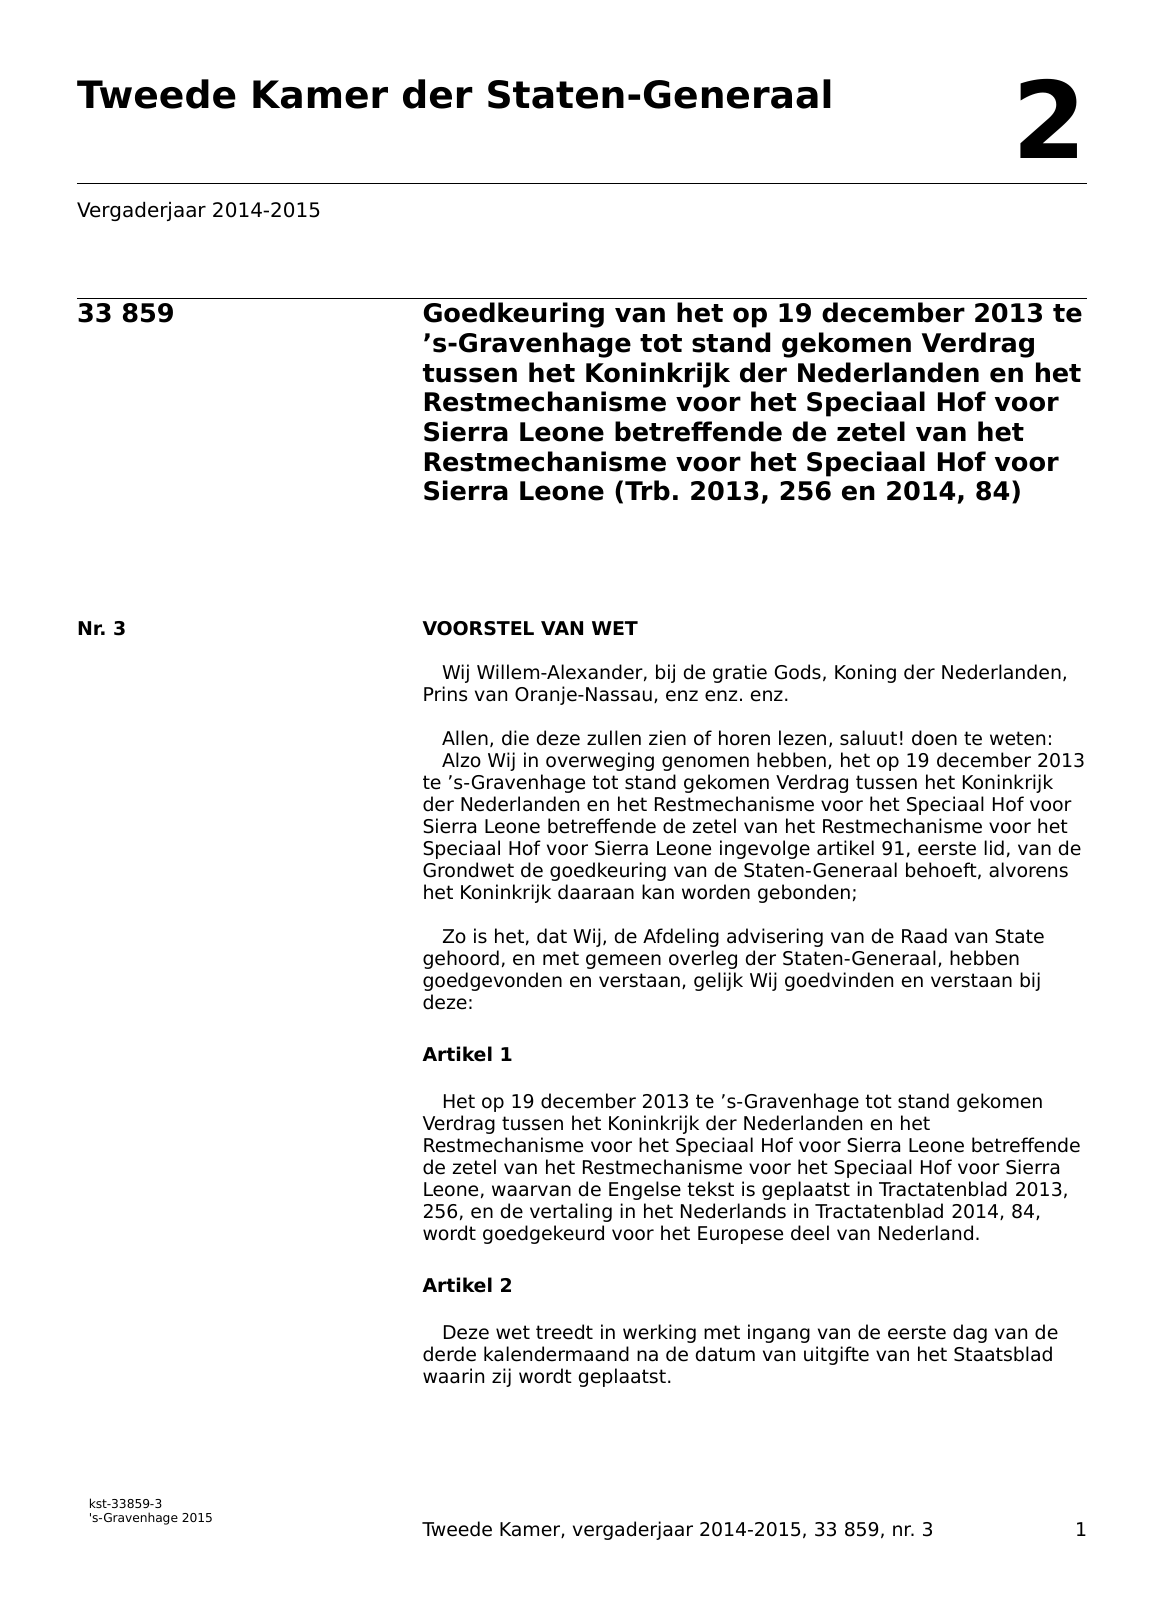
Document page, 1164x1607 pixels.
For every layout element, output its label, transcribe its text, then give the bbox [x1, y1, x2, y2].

table_cell Vergaderjaar 2014-2015 [77, 184, 1087, 298]
text Deze wet treedt in werking met ingang van de eerste dag van de derde kalendermaand na de datum van uitgifte van het Staatsblad waarin zij wordt geplaatst. [422, 1322, 1087, 1388]
text Het op 19 december 2013 te ’s-Gravenhage tot stand gekomen Verdrag tussen het Koninkrijk der Nederlanden en het Restmechanisme voor het Speciaal Hof voor Sierra Leone betreffende de zetel van het Restmechanisme voor het Speciaal Hof voor Sierra Leone, waarvan de Engelse tekst is geplaatst in Tractatenblad 2013, 256, en de vertaling in het Nederlands in Tractatenblad 2014, 84, wordt goedgekeurd voor het Europese deel van Nederland. [422, 1091, 1087, 1245]
text kst-33859-3 [88, 1497, 323, 1511]
subtitle Artikel 2 [422, 1275, 1087, 1297]
subtitle Nr. 3 VOORSTEL VAN WET [77, 618, 1087, 640]
subtitle 33 859 Goedkeuring van het op 19 december 2013 te ’s-Gravenhage tot stand gekomen Verdrag tussen het Koninkrijk der Nederlanden en het Restmechanisme voor het Speciaal Hof voor Sierra Leone betreffende de zetel van het Restmechanisme voor het Speciaal Hof voor Sierra Leone (Trb. 2013, 256 en 2014, 84) [77, 299, 1087, 507]
subtitle Artikel 1 [422, 1044, 1087, 1066]
text Zo is het, dat Wij, de Afdeling advisering van de Raad van State gehoord, en met gemeen overleg der Staten-Generaal, hebben goedgevonden en verstaan, gelijk Wij goedvinden en verstaan bij deze: [422, 926, 1087, 1014]
table_header Tweede Kamer der Staten-Generaal [77, 59, 886, 183]
text Allen, die deze zullen zien of horen lezen, saluut! doen te weten: [422, 728, 1087, 750]
table_header 2 [886, 59, 1087, 183]
text Alzo Wij in overweging genomen hebben, het op 19 december 2013 te ’s-Gravenhage tot stand gekomen Verdrag tussen het Koninkrijk der Nederlanden en het Restmechanisme voor het Speciaal Hof voor Sierra Leone betreffende de zetel van het Restmechanisme voor het Speciaal Hof voor Sierra Leone ingevolge artikel 91, eerste lid, van de Grondwet de goedkeuring van de Staten-Generaal behoeft, alvorens het Koninkrijk daaraan kan worden gebonden; [422, 750, 1087, 904]
text Wij Willem-Alexander, bij de gratie Gods, Koning der Nederlanden, Prins van Oranje-Nassau, enz enz. enz. [422, 662, 1087, 706]
text 's-Gravenhage 2015 [88, 1511, 323, 1525]
